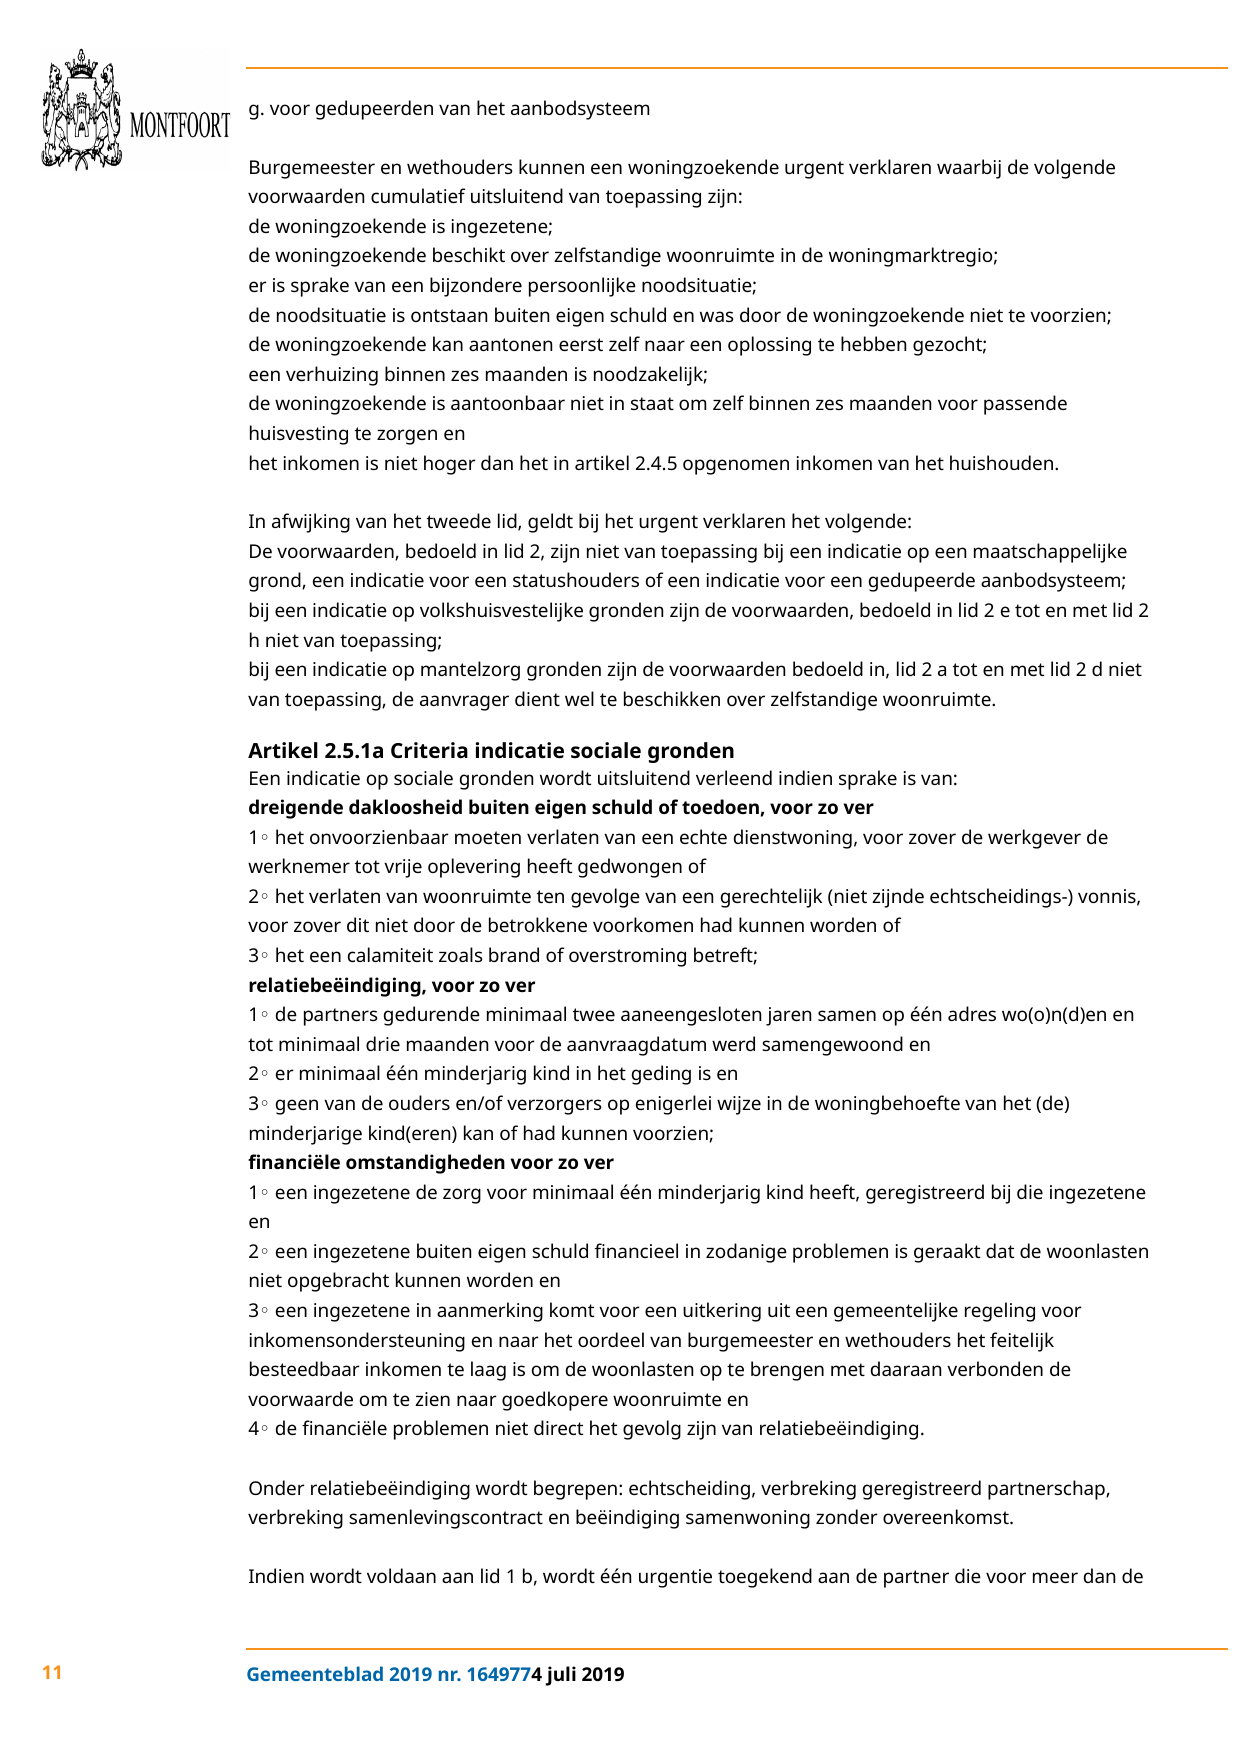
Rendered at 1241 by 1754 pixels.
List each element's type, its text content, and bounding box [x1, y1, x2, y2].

text 2◦ een ingezetene buiten eigen schuld financieel in zodanige problemen is geraakt dat de woonlasten niet opgebracht kunnen worden en [248, 1238, 1152, 1293]
text de noodsituatie is ontstaan buiten eigen schuld en was door de woningzoekende niet te voorzien; [248, 302, 1152, 328]
text de woningzoekende is ingezetene; [248, 213, 1152, 239]
text Burgemeester en wethouders kunnen een woningzoekende urgent verklaren waarbij de volgende voorwaarden cumulatief uitsluitend van toepassing zijn: [248, 154, 1152, 209]
text de woningzoekende is aantoonbaar niet in staat om zelf binnen zes maanden voor passende huisvesting te zorgen en [248, 391, 1152, 446]
text 1◦ de partners gedurende minimaal twee aaneengesloten jaren samen op één adres wo(o)n(d)en en tot minimaal drie maanden voor de aanvraagdatum werd samengewoond en [248, 1001, 1152, 1057]
text g. voor gedupeerden van het aanbodsysteem [248, 95, 1152, 121]
text 3◦ het een calamiteit zoals brand of overstroming betreft; [248, 942, 1152, 968]
text het inkomen is niet hoger dan het in artikel 2.4.5 opgenomen inkomen van het huishouden. [248, 450, 1152, 476]
text een verhuizing binnen zes maanden is noodzakelijk; [248, 361, 1152, 387]
table_header [248, 480, 1152, 505]
text relatiebeëindiging, voor zo ver [248, 972, 1152, 998]
text bij een indicatie op mantelzorg gronden zijn de voorwaarden bedoeld in, lid 2 a tot en met lid 2 d niet van toepassing, de aanvrager dient wel te beschikken over zelfstandige woonruimte. [248, 656, 1152, 712]
text De voorwaarden, bedoeld in lid 2, zijn niet van toepassing bij een indicatie op een maatschappelijke grond, een indicatie voor een statushouders of een indicatie voor een gedupeerde aanbodsysteem; [248, 538, 1152, 593]
text bij een indicatie op volkshuisvestelijke gronden zijn de voorwaarden, bedoeld in lid 2 e tot en met lid 2 h niet van toepassing; [248, 597, 1152, 652]
text Artikel 2.5.1a Criteria indicatie sociale gronden [248, 736, 1152, 765]
text de woningzoekende kan aantonen eerst zelf naar een oplossing te hebben gezocht; [248, 331, 1152, 357]
text Onder relatiebeëindiging wordt begrepen: echtscheiding, verbreking geregistreerd partnerschap, verbreking samenlevingscontract en beëindiging samenwoning zonder overeenkomst. [248, 1475, 1152, 1530]
picture [41, 47, 231, 172]
text 1◦ het onvoorzienbaar moeten verlaten van een echte dienstwoning, voor zover de werkgever de werknemer tot vrije oplevering heeft gedwongen of [248, 824, 1152, 879]
text 2◦ er minimaal één minderjarig kind in het geding is en [248, 1061, 1152, 1086]
text 3◦ een ingezetene in aanmerking komt voor een uitkering uit een gemeentelijke regeling voor inkomensondersteuning en naar het oordeel van burgemeester en wethouders het feitelijk besteedbaar inkomen te laag is om de woonlasten op te brengen met daaraan verbonden de voorwaarde om te zien naar goedkopere woonruimte en [248, 1297, 1152, 1412]
text dreigende dakloosheid buiten eigen schuld of toedoen, voor zo ver [248, 794, 1152, 820]
text 1◦ een ingezetene de zorg voor minimaal één minderjarig kind heeft, geregistreerd bij die ingezetene en [248, 1179, 1152, 1234]
text 2◦ het verlaten van woonruimte ten gevolge van een gerechtelijk (niet zijnde echtscheidings-) vonnis, voor zover dit niet door de betrokkene voorkomen had kunnen worden of [248, 883, 1152, 938]
text In afwijking van het tweede lid, geldt bij het urgent verklaren het volgende: [248, 508, 1152, 534]
text 3◦ geen van de ouders en/of verzorgers op enigerlei wijze in de woningbehoefte van het (de) minderjarige kind(eren) kan of had kunnen voorzien; [248, 1090, 1152, 1146]
text Indien wordt voldaan aan lid 1 b, wordt één urgentie toegekend aan de partner die voor meer dan de [248, 1563, 1152, 1589]
text de woningzoekende beschikt over zelfstandige woonruimte in de woningmarktregio; [248, 243, 1152, 268]
text 4◦ de financiële problemen niet direct het gevolg zijn van relatiebeëindiging. [248, 1416, 1152, 1441]
text er is sprake van een bijzondere persoonlijke noodsituatie; [248, 272, 1152, 298]
text Een indicatie op sociale gronden wordt uitsluitend verleend indien sprake is van: [248, 765, 1152, 791]
text financiële omstandigheden voor zo ver [248, 1149, 1152, 1175]
